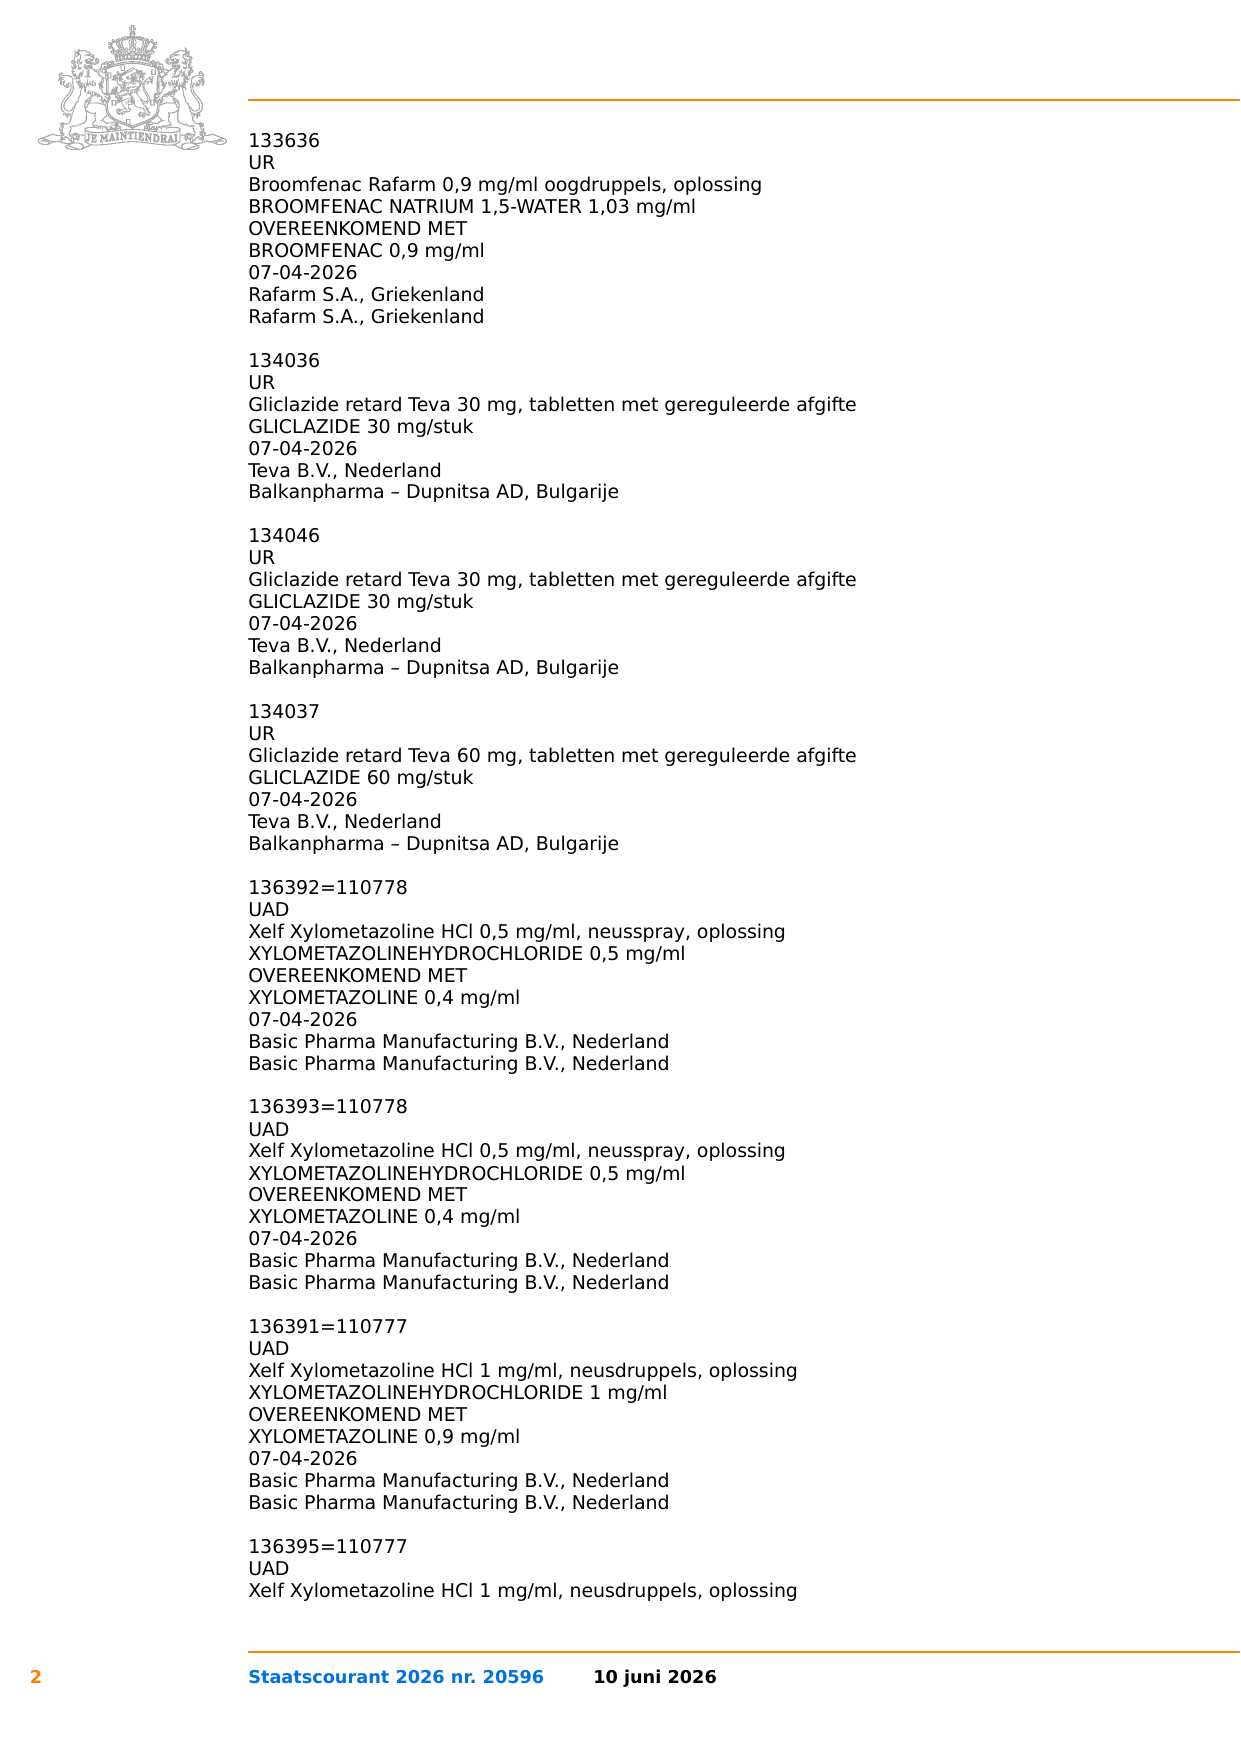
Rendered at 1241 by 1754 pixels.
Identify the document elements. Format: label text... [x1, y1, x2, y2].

text Basic Pharma Manufacturing B.V., Nederland [248, 1250, 1163, 1272]
text 136392=110778 [248, 877, 1163, 899]
text 07-04-2026 [248, 437, 1163, 459]
text GLICLAZIDE 30 mg/stuk [248, 416, 1163, 437]
text Gliclazide retard Teva 60 mg, tabletten met gereguleerde afgifte [248, 745, 1163, 767]
text UAD [248, 1338, 1163, 1360]
text Teva B.V., Nederland [248, 811, 1163, 833]
text Xelf Xylometazoline HCl 1 mg/ml, neusdruppels, oplossing [248, 1360, 1163, 1382]
text XYLOMETAZOLINEHYDROCHLORIDE 1 mg/ml [248, 1382, 1163, 1404]
text Basic Pharma Manufacturing B.V., Nederland [248, 1031, 1163, 1053]
text UR [248, 152, 1163, 174]
text 07-04-2026 [248, 613, 1163, 635]
text OVEREENKOMEND MET [248, 965, 1163, 987]
text 136391=110777 [248, 1316, 1163, 1338]
text 07-04-2026 [248, 1009, 1163, 1031]
text 136393=110778 [248, 1096, 1163, 1118]
text Xelf Xylometazoline HCl 0,5 mg/ml, neusspray, oplossing [248, 921, 1163, 943]
text 134046 [248, 525, 1163, 547]
text Balkanpharma – Dupnitsa AD, Bulgarije [248, 481, 1163, 503]
text GLICLAZIDE 60 mg/stuk [248, 767, 1163, 789]
text 134037 [248, 701, 1163, 723]
text Balkanpharma – Dupnitsa AD, Bulgarije [248, 833, 1163, 855]
text Teva B.V., Nederland [248, 635, 1163, 657]
text UAD [248, 1118, 1163, 1140]
text Basic Pharma Manufacturing B.V., Nederland [248, 1492, 1163, 1514]
text UR [248, 372, 1163, 393]
text Xelf Xylometazoline HCl 1 mg/ml, neusdruppels, oplossing [248, 1580, 1163, 1602]
text 136395=110777 [248, 1536, 1163, 1558]
text Gliclazide retard Teva 30 mg, tabletten met gereguleerde afgifte [248, 393, 1163, 416]
text 07-04-2026 [248, 1228, 1163, 1250]
text OVEREENKOMEND MET [248, 1404, 1163, 1426]
text XYLOMETAZOLINE 0,4 mg/ml [248, 987, 1163, 1009]
text Teva B.V., Nederland [248, 459, 1163, 481]
text Gliclazide retard Teva 30 mg, tabletten met gereguleerde afgifte [248, 569, 1163, 591]
text UR [248, 723, 1163, 745]
text UAD [248, 899, 1163, 921]
text UR [248, 547, 1163, 569]
text Basic Pharma Manufacturing B.V., Nederland [248, 1470, 1163, 1492]
text OVEREENKOMEND MET [248, 218, 1163, 240]
picture [38, 25, 227, 150]
text Rafarm S.A., Griekenland [248, 284, 1163, 306]
text Balkanpharma – Dupnitsa AD, Bulgarije [248, 657, 1163, 679]
text XYLOMETAZOLINEHYDROCHLORIDE 0,5 mg/ml [248, 943, 1163, 965]
text Basic Pharma Manufacturing B.V., Nederland [248, 1272, 1163, 1294]
text UAD [248, 1558, 1163, 1580]
text 133636 [248, 130, 1163, 152]
text XYLOMETAZOLINE 0,4 mg/ml [248, 1206, 1163, 1228]
text Broomfenac Rafarm 0,9 mg/ml oogdruppels, oplossing [248, 174, 1163, 196]
text GLICLAZIDE 30 mg/stuk [248, 591, 1163, 613]
text BROOMFENAC NATRIUM 1,5-WATER 1,03 mg/ml [248, 196, 1163, 218]
text Basic Pharma Manufacturing B.V., Nederland [248, 1053, 1163, 1074]
text XYLOMETAZOLINEHYDROCHLORIDE 0,5 mg/ml [248, 1162, 1163, 1184]
text XYLOMETAZOLINE 0,9 mg/ml [248, 1426, 1163, 1448]
text OVEREENKOMEND MET [248, 1184, 1163, 1206]
text 134036 [248, 349, 1163, 372]
text 07-04-2026 [248, 262, 1163, 284]
text BROOMFENAC 0,9 mg/ml [248, 240, 1163, 262]
text Xelf Xylometazoline HCl 0,5 mg/ml, neusspray, oplossing [248, 1140, 1163, 1162]
text Rafarm S.A., Griekenland [248, 306, 1163, 328]
text 07-04-2026 [248, 1448, 1163, 1470]
text 07-04-2026 [248, 789, 1163, 811]
